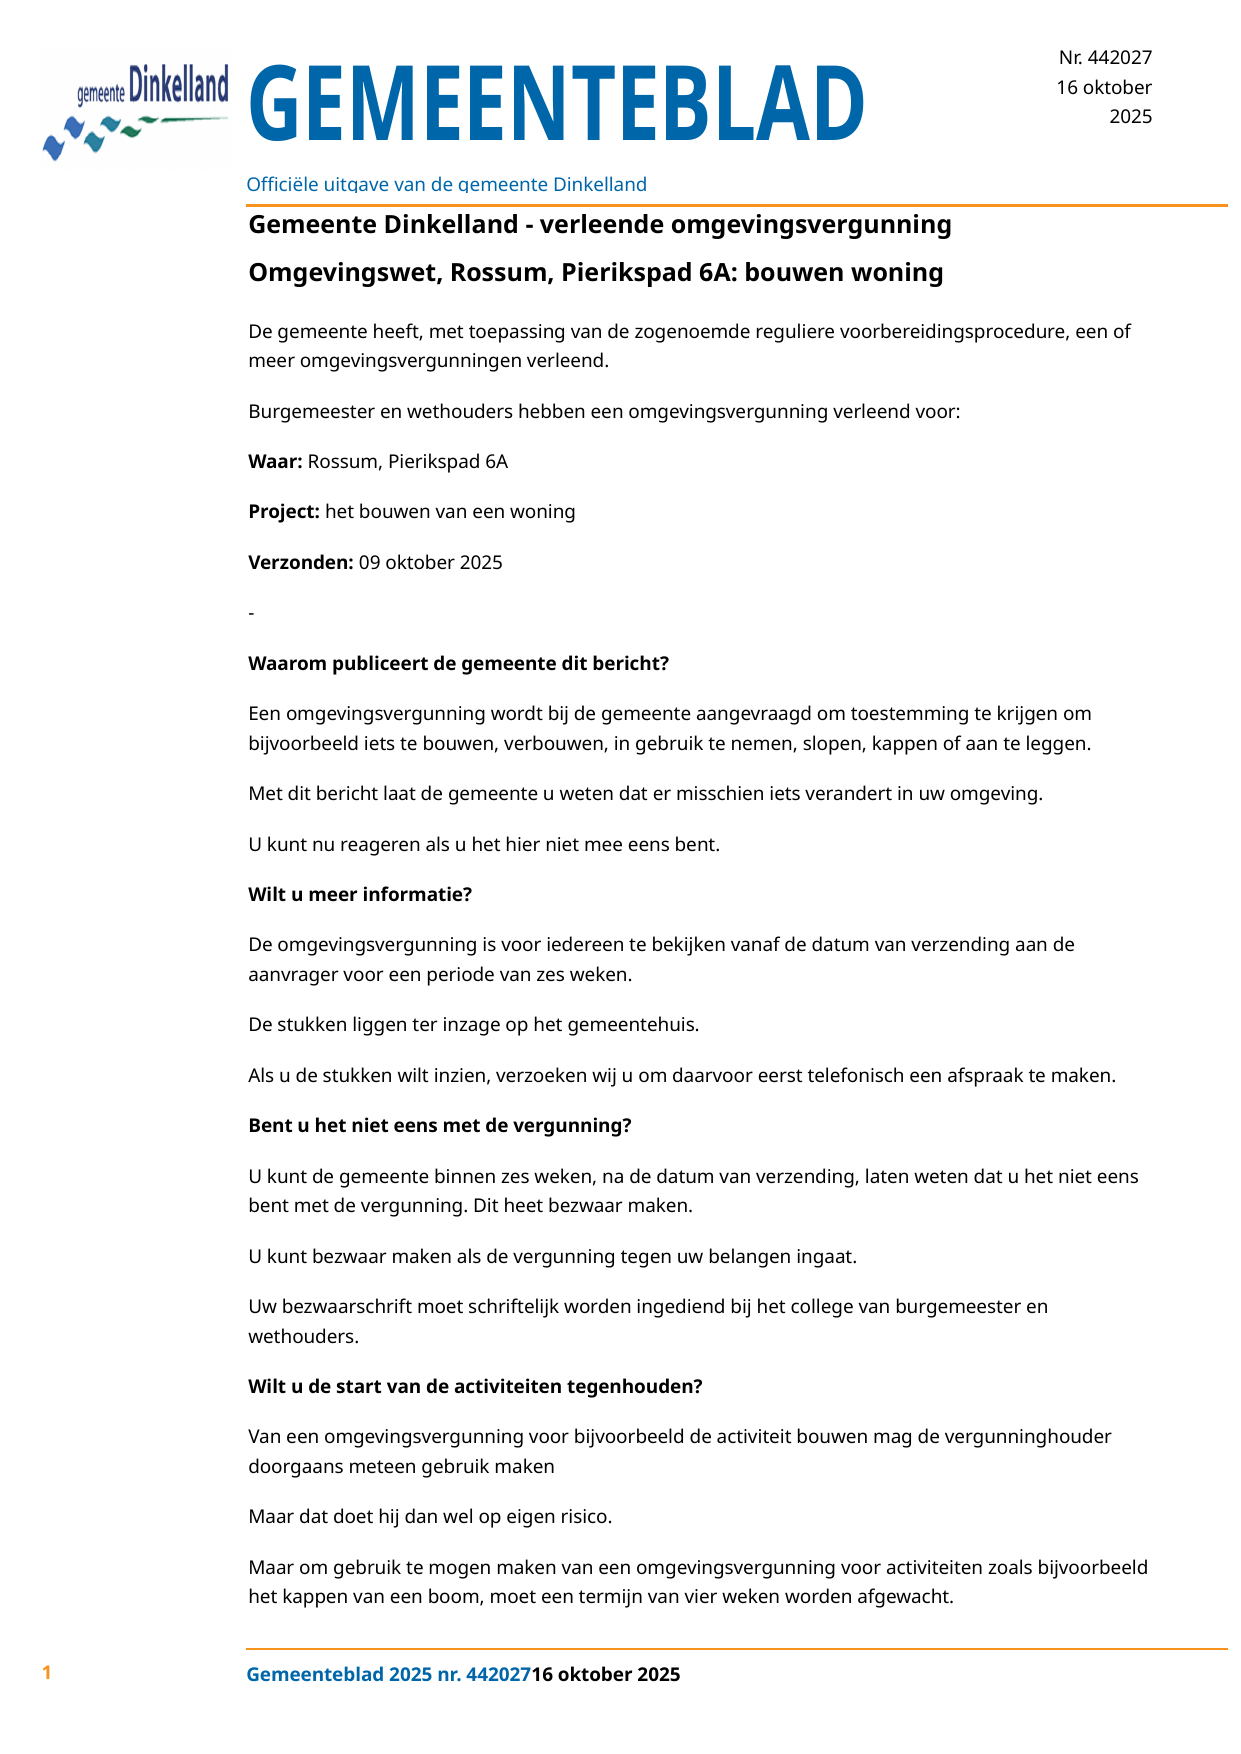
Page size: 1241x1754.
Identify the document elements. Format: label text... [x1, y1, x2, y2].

text Maar om gebruik te mogen maken van een omgevingsvergunning voor activiteiten zoals bijvoorbeeld het kappen van een boom, moet een termijn van vier weken worden afgewacht. [248, 1554, 1152, 1609]
text De gemeente heeft, met toepassing van de zogenoemde reguliere voorbereidingsprocedure, een of meer omgevingsvergunningen verleend. [248, 318, 1152, 373]
text Waar: Rossum, Pierikspad 6A [248, 448, 1152, 474]
text U kunt de gemeente binnen zes weken, na de datum van verzending, laten weten dat u het niet eens bent met de vergunning. Dit heet bezwaar maken. [248, 1163, 1152, 1218]
text Uw bezwaarschrift moet schriftelijk worden ingediend bij het college van burgemeester en wethouders. [248, 1293, 1152, 1349]
text Van een omgevingsvergunning voor bijvoorbeeld de activiteit bouwen mag de vergunninghouder doorgaans meteen gebruik maken [248, 1424, 1152, 1479]
text Waarom publiceert de gemeente dit bericht? [248, 650, 1152, 676]
text U kunt nu reageren als u het hier niet mee eens bent. [248, 831, 1152, 857]
text Project: het bouwen van een woning [248, 499, 1152, 524]
text Een omgevingsvergunning wordt bij de gemeente aangevraagd om toestemming te krijgen om bijvoorbeeld iets te bouwen, verbouwen, in gebruik te nemen, slopen, kappen of aan te leggen. [248, 700, 1152, 756]
text Wilt u meer informatie? [248, 881, 1152, 907]
picture [41, 47, 231, 172]
text Bent u het niet eens met de vergunning? [248, 1112, 1152, 1138]
text De stukken liggen ter inzage op het gemeentehuis. [248, 1012, 1152, 1037]
text Verzonden: 09 oktober 2025 [248, 549, 1152, 575]
text U kunt bezwaar maken als de vergunning tegen uw belangen ingaat. [248, 1243, 1152, 1269]
text Gemeente Dinkelland - verleende omgevingsvergunning Omgevingswet, Rossum, Pierikspad 6A: bouwen woning [248, 207, 1152, 288]
text - [248, 599, 1152, 625]
text Als u de stukken wilt inzien, verzoeken wij u om daarvoor eerst telefonisch een afspraak te maken. [248, 1062, 1152, 1088]
text Maar dat doet hij dan wel op eigen risico. [248, 1504, 1152, 1529]
text Burgemeester en wethouders hebben een omgevingsvergunning verleend voor: [248, 398, 1152, 424]
text Met dit bericht laat de gemeente u weten dat er misschien iets verandert in uw omgeving. [248, 780, 1152, 806]
text Wilt u de start van de activiteiten tegenhouden? [248, 1373, 1152, 1399]
text De omgevingsvergunning is voor iedereen te bekijken vanaf de datum van verzending aan de aanvrager voor een periode van zes weken. [248, 932, 1152, 987]
